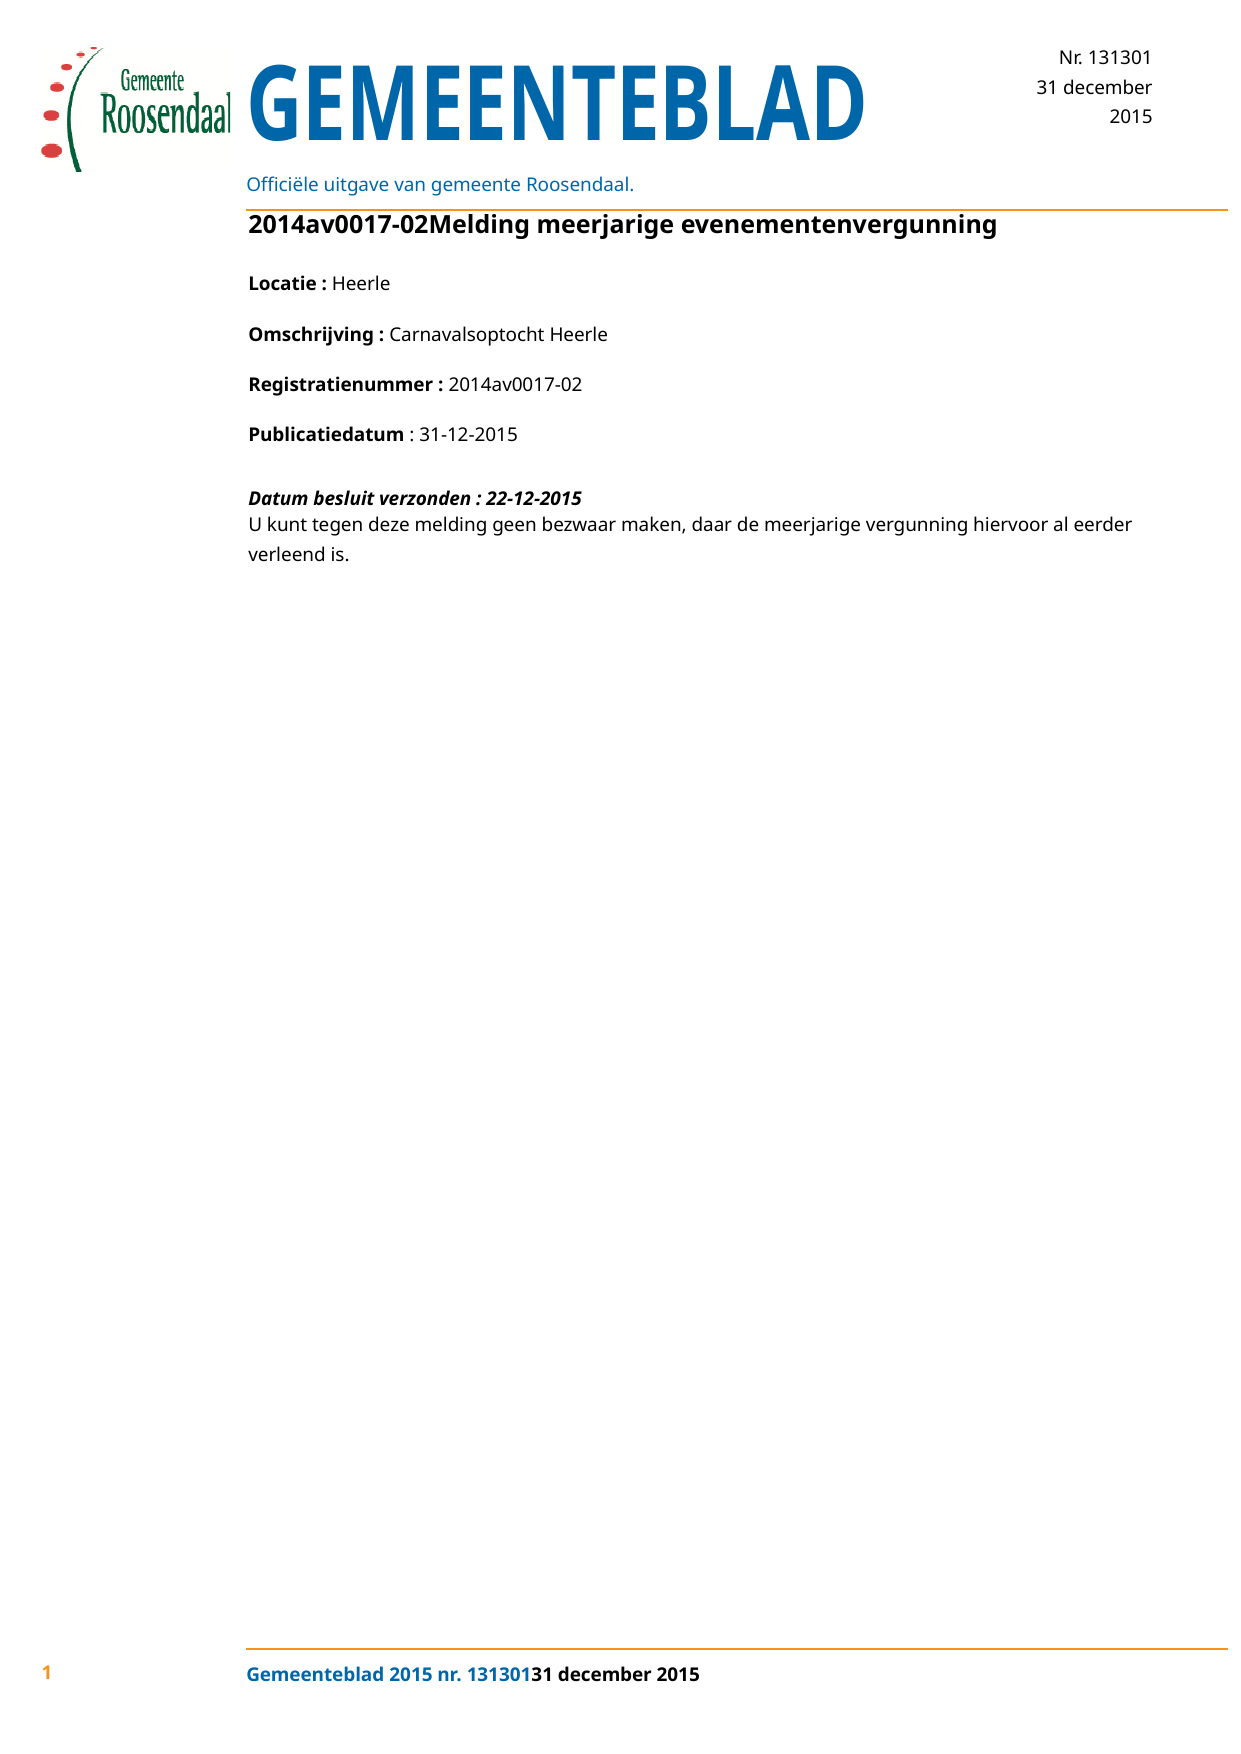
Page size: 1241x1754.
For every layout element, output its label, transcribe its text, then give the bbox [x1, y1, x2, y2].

text Locatie : Heerle [248, 270, 1152, 296]
picture [41, 47, 231, 172]
text U kunt tegen deze melding geen bezwaar maken, daar de meerjarige vergunning hiervoor al eerder verleend is. [248, 511, 1152, 567]
text Publicatiedatum : 31-12-2015 [248, 422, 1152, 447]
text 2014av0017-02Melding meerjarige evenementenvergunning [248, 211, 1152, 241]
text Omschrijving : Carnavalsoptocht Heerle [248, 321, 1152, 346]
text Datum besluit verzonden : 22-12-2015 [248, 486, 1152, 511]
text Registratienummer : 2014av0017-02 [248, 371, 1152, 397]
